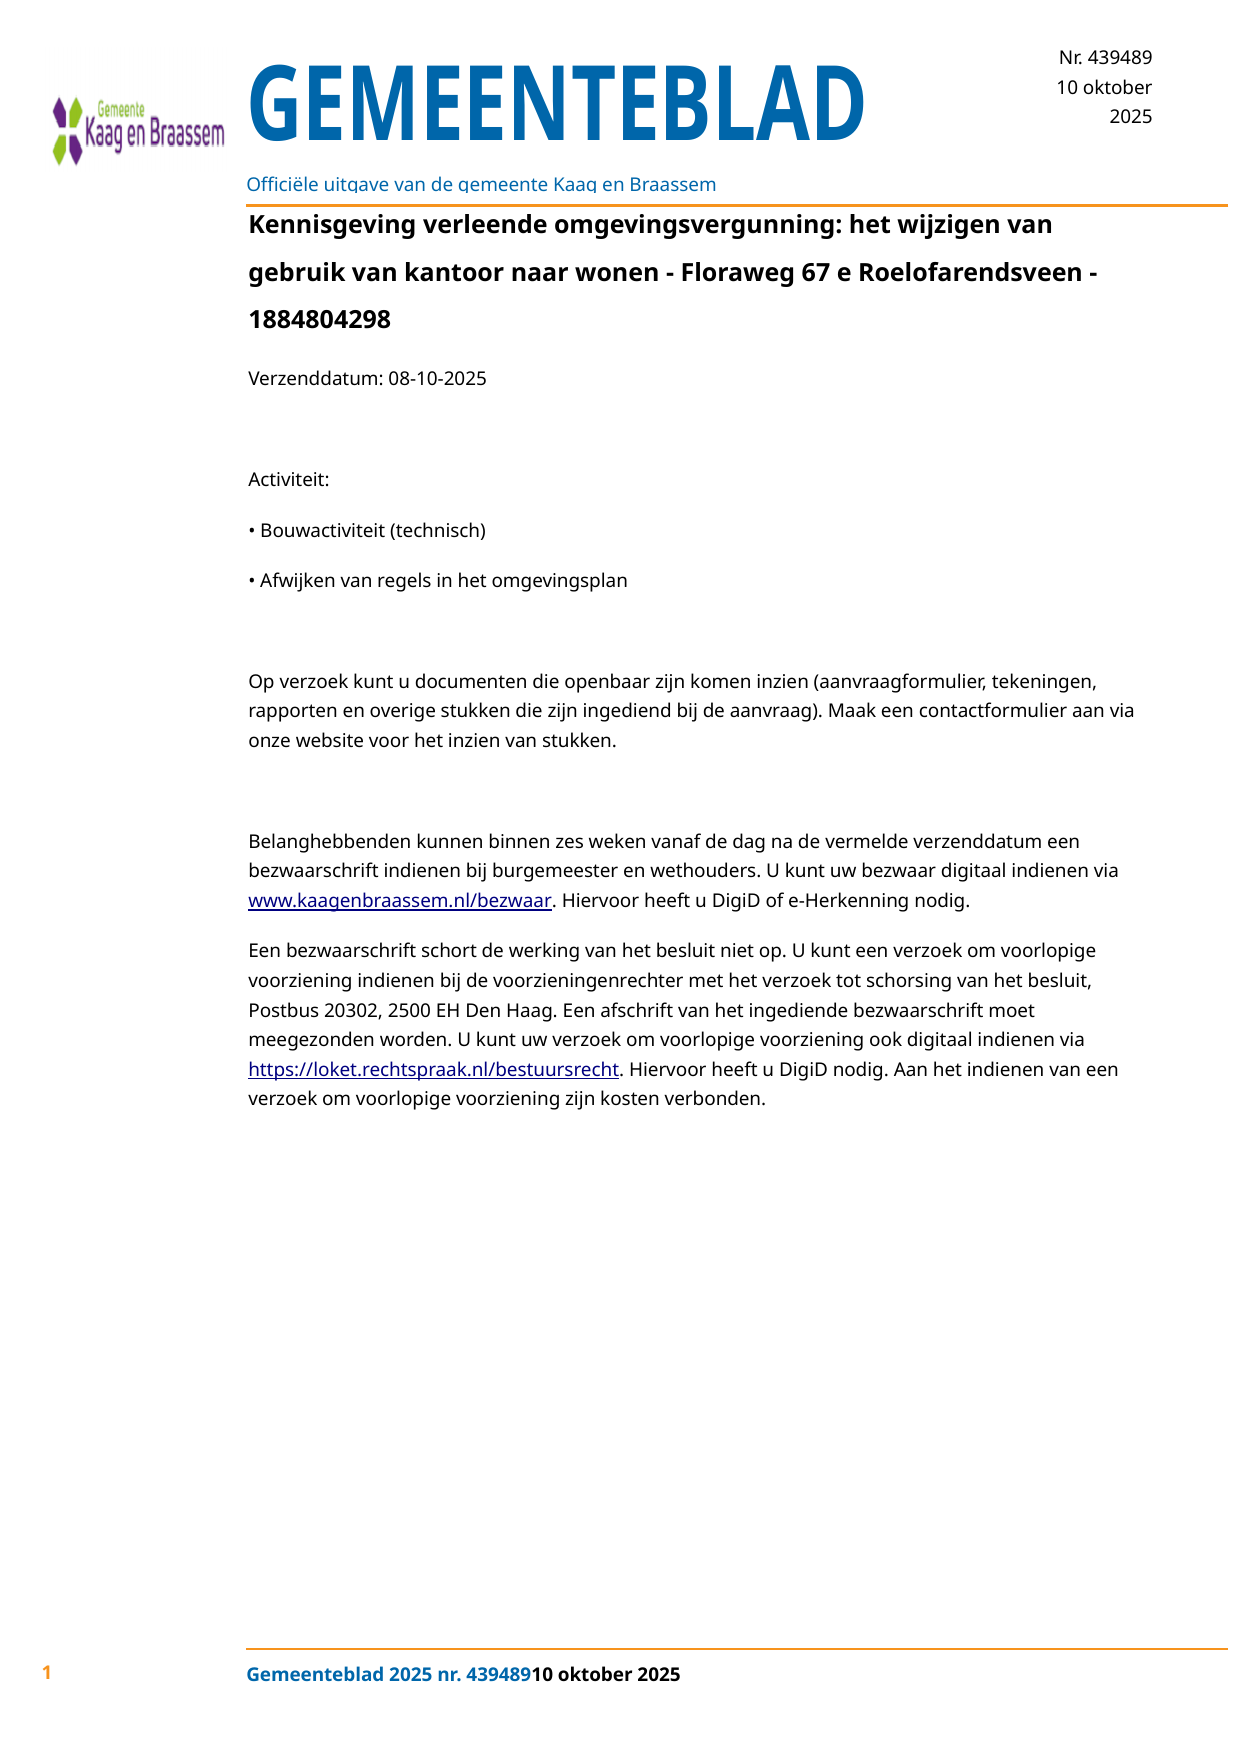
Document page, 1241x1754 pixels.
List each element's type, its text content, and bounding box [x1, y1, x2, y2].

text Een bezwaarschrift schort de werking van het besluit niet op. U kunt een verzoek om voorlopige voorziening indienen bij de voorzieningenrechter met het verzoek tot schorsing van het besluit, Postbus 20302, 2500 EH Den Haag. Een afschrift van het ingediende bezwaarschrift moet meegezonden worden. U kunt uw verzoek om voorlopige voorziening ook digitaal indienen via https://loket.rechtspraak.nl/bestuursrecht. Hiervoor heeft u DigiD nodig. Aan het indienen van een verzoek om voorlopige voorziening zijn kosten verbonden. [248, 938, 1152, 1111]
text • Afwijken van regels in het omgevingsplan [248, 567, 1152, 593]
picture [41, 47, 231, 172]
text • Bouwactiviteit (technisch) [248, 517, 1152, 542]
text Activiteit: [248, 466, 1152, 492]
text Verzenddatum: 08-10-2025 [248, 366, 1152, 391]
text Op verzoek kunt u documenten die openbaar zijn komen inzien (aanvraagformulier, tekeningen, rapporten en overige stukken die zijn ingediend bij de aanvraag). Maak een contactformulier aan via onze website voor het inzien van stukken. [248, 668, 1152, 753]
text Belanghebbenden kunnen binnen zes weken vanaf de dag na de vermelde verzenddatum een bezwaarschrift indienen bij burgemeester en wethouders. U kunt uw bezwaar digitaal indienen via www.kaagenbraassem.nl/bezwaar. Hiervoor heeft u DigiD of e-Herkenning nodig. [248, 828, 1152, 913]
text Kennisgeving verleende omgevingsvergunning: het wijzigen van gebruik van kantoor naar wonen - Floraweg 67 e Roelofarendsveen - 1884804298 [248, 207, 1152, 336]
